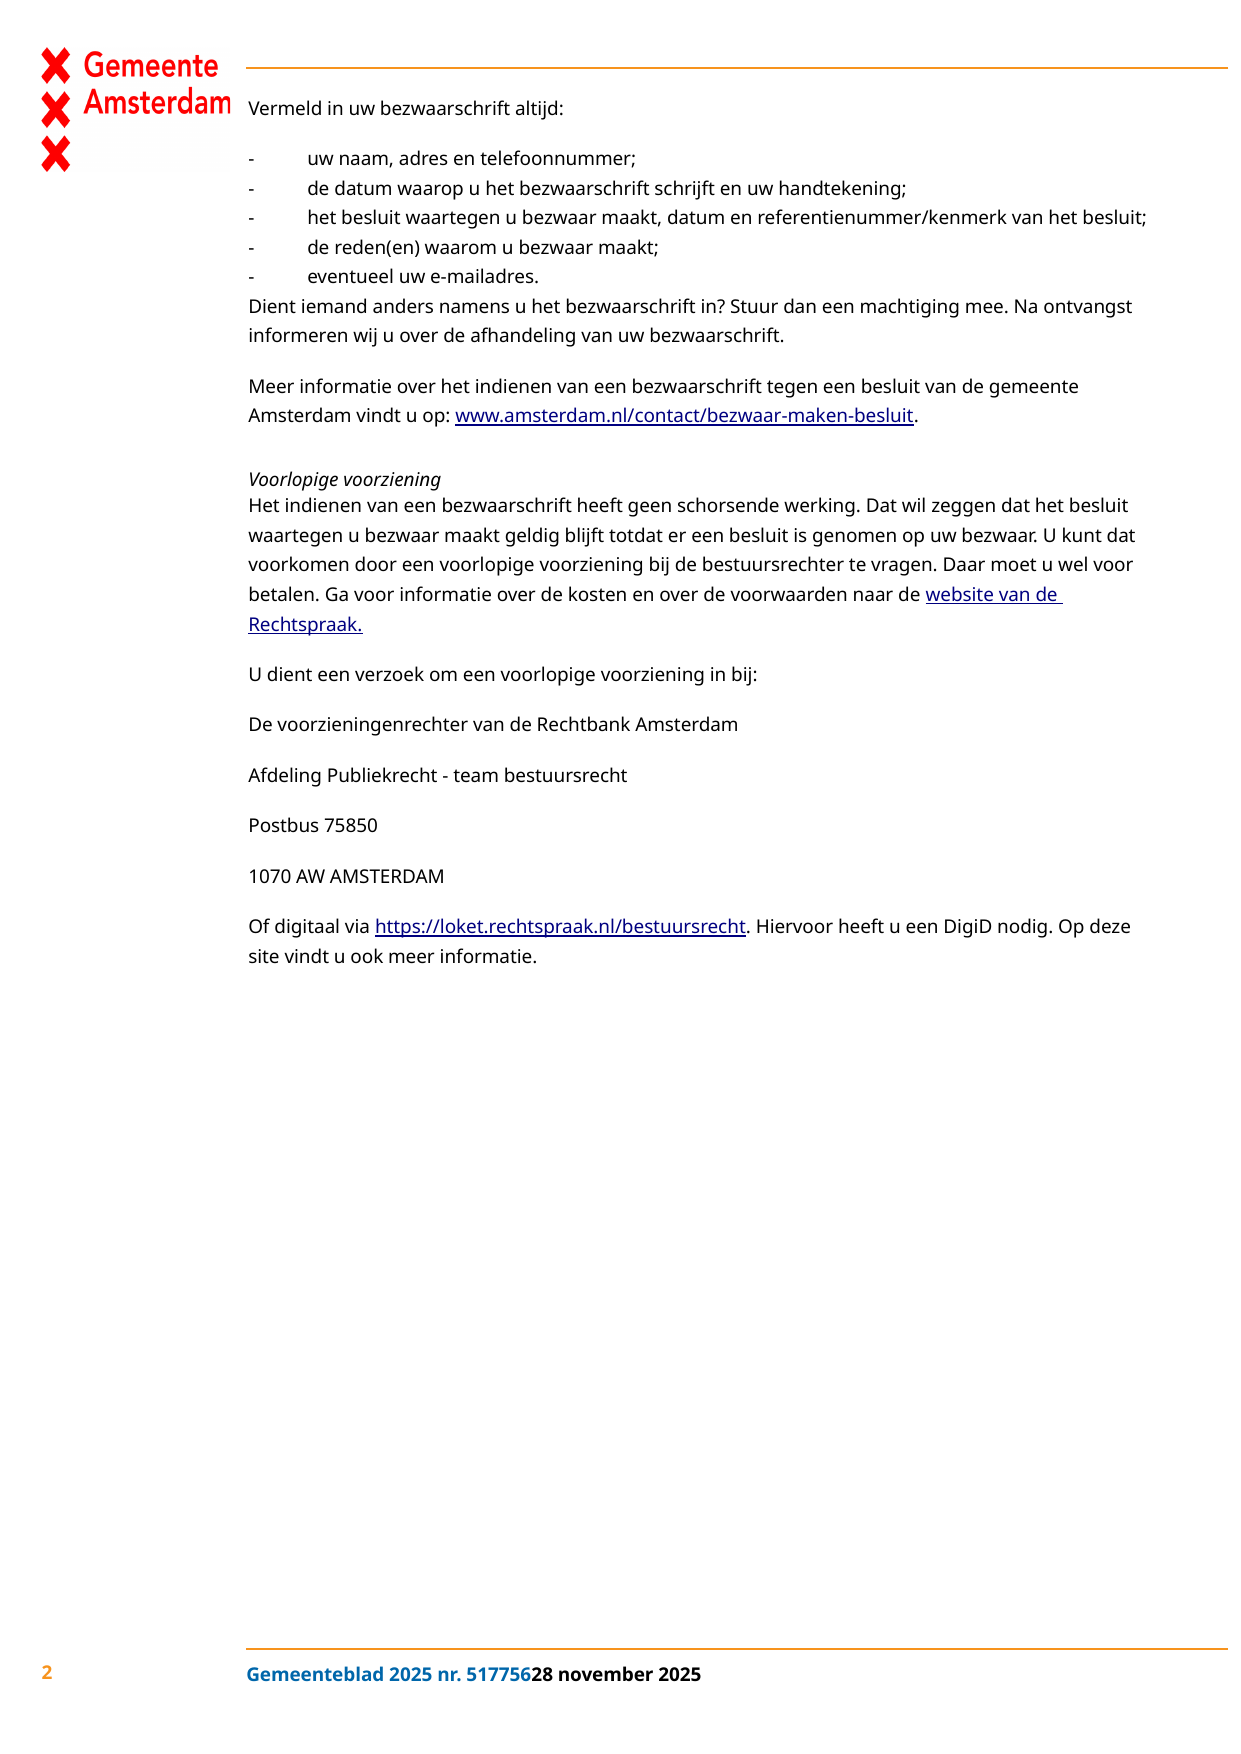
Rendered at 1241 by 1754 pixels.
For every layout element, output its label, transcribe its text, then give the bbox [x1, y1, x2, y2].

text Afdeling Publiekrecht - team bestuursrecht [248, 762, 1152, 788]
picture [41, 47, 231, 172]
list de reden(en) waarom u bezwaar maakt; [248, 234, 1152, 260]
text Vermeld in uw bezwaarschrift altijd: [248, 95, 1152, 121]
text U dient een verzoek om een voorlopige voorziening in bij: [248, 661, 1152, 687]
text Het indienen van een bezwaarschrift heeft geen schorsende werking. Dat wil zeggen dat het besluit waartegen u bezwaar maakt geldig blijft totdat er een besluit is genomen op uw bezwaar. U kunt dat voorkomen door een voorlopige voorziening bij de bestuursrechter te vragen. Daar moet u wel voor betalen. Ga voor informatie over de kosten en over de voorwaarden naar de website van de Rechtspraak. [248, 492, 1152, 636]
text Meer informatie over het indienen van een bezwaarschrift tegen een besluit van de gemeente Amsterdam vindt u op: www.amsterdam.nl/contact/bezwaar-maken-besluit. [248, 373, 1152, 428]
list eventueel uw e-mailadres. [248, 263, 1152, 289]
text 1070 AW AMSTERDAM [248, 863, 1152, 888]
list uw naam, adres en telefoonnummer; [248, 145, 1152, 171]
text Postbus 75850 [248, 812, 1152, 838]
text De voorzieningenrechter van de Rechtbank Amsterdam [248, 712, 1152, 737]
text Voorlopige voorziening [248, 467, 1152, 492]
list de datum waarop u het bezwaarschrift schrijft en uw handtekening; [248, 175, 1152, 201]
text Dient iemand anders namens u het bezwaarschrift in? Stuur dan een machtiging mee. Na ontvangst informeren wij u over de afhandeling van uw bezwaarschrift. [248, 293, 1152, 348]
list het besluit waartegen u bezwaar maakt, datum en referentienummer/kenmerk van het besluit; [248, 204, 1152, 230]
text Of digitaal via https://loket.rechtspraak.nl/bestuursrecht. Hiervoor heeft u een DigiD nodig. Op deze site vindt u ook meer informatie. [248, 913, 1152, 968]
